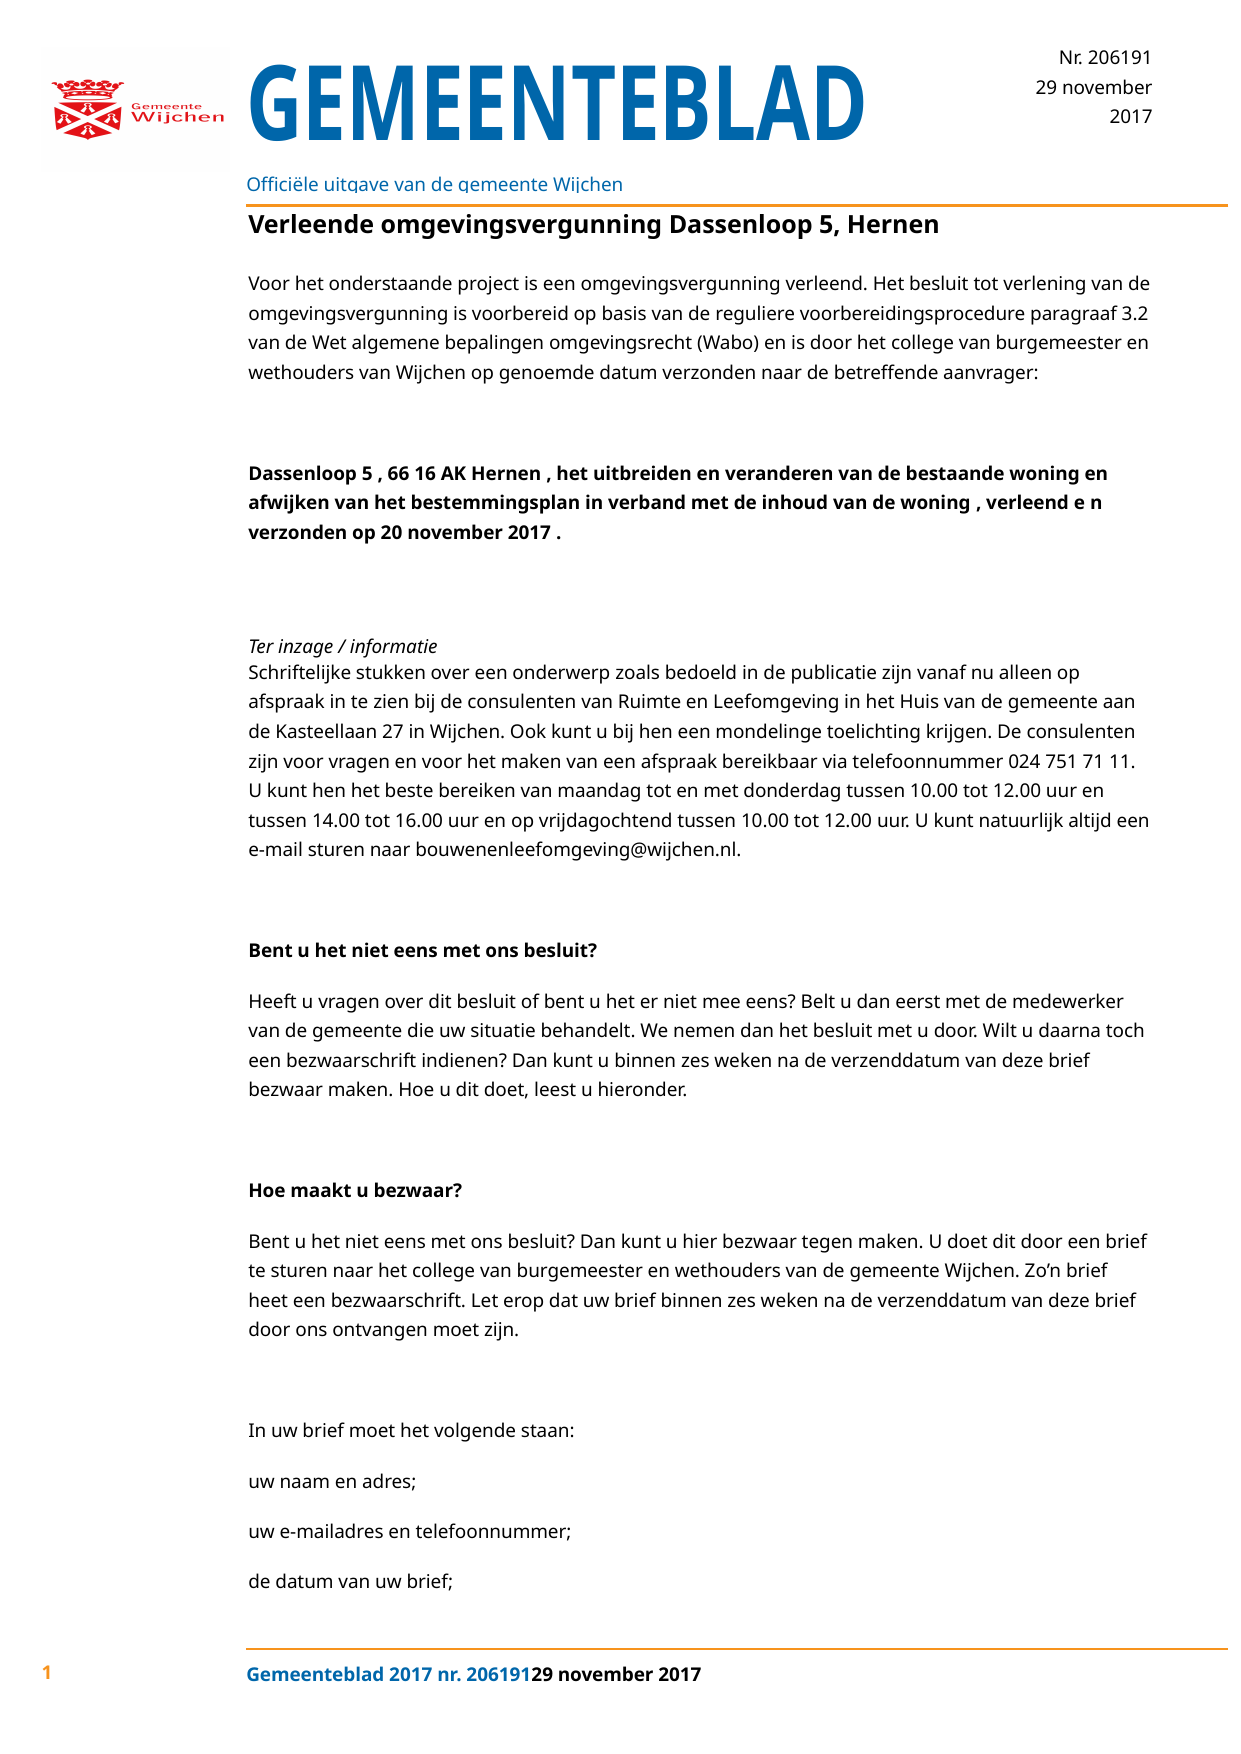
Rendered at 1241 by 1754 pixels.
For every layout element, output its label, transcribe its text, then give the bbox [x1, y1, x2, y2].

text Ter inzage / informatie [248, 633, 1152, 659]
text Schriftelijke stukken over een onderwerp zoals bedoeld in de publicatie zijn vanaf nu alleen op afspraak in te zien bij de consulenten van Ruimte en Leefomgeving in het Huis van de gemeente aan de Kasteellaan 27 in Wijchen. Ook kunt u bij hen een mondelinge toelichting krijgen. De consulenten zijn voor vragen en voor het maken van een afspraak bereikbaar via telefoonnummer 024 751 71 11. U kunt hen het beste bereiken van maandag tot en met donderdag tussen 10.00 tot 12.00 uur en tussen 14.00 tot 16.00 uur en op vrijdagochtend tussen 10.00 tot 12.00 uur. U kunt natuurlijk altijd een e-mail sturen naar bouwenenleefomgeving@wijchen.nl. [248, 659, 1152, 862]
text Hoe maakt u bezwaar? [248, 1177, 1152, 1203]
text Heeft u vragen over dit besluit of bent u het er niet mee eens? Belt u dan eerst met de medewerker van de gemeente die uw situatie behandelt. We nemen dan het besluit met u door. Wilt u daarna toch een bezwaarschrift indienen? Dan kunt u binnen zes weken na de verzenddatum van deze brief bezwaar maken. Hoe u dit doet, leest u hieronder. [248, 988, 1152, 1102]
text uw e-mailadres en telefoonnummer; [248, 1518, 1152, 1544]
text uw naam en adres; [248, 1468, 1152, 1494]
text Bent u het niet eens met ons besluit? [248, 937, 1152, 963]
text Voor het onderstaande project is een omgevingsvergunning verleend. Het besluit tot verlening van de omgevingsvergunning is voorbereid op basis van de reguliere voorbereidingsprocedure paragraaf 3.2 van de Wet algemene bepalingen omgevingsrecht (Wabo) en is door het college van burgemeester en wethouders van Wijchen op genoemde datum verzonden naar de betreffende aanvrager: [248, 270, 1152, 385]
text de datum van uw brief; [248, 1569, 1152, 1594]
text Bent u het niet eens met ons besluit? Dan kunt u hier bezwaar tegen maken. U doet dit door een brief te sturen naar het college van burgemeester en wethouders van de gemeente Wijchen. Zo’n brief heet een bezwaarschrift. Let erop dat uw brief binnen zes weken na de verzenddatum van deze brief door ons ontvangen moet zijn. [248, 1228, 1152, 1342]
picture [41, 47, 231, 172]
text In uw brief moet het volgende staan: [248, 1417, 1152, 1443]
text Verleende omgevingsvergunning Dassenloop 5, Hernen [248, 207, 1152, 241]
text Dassenloop 5 , 66 16 AK Hernen , het uitbreiden en veranderen van de bestaande woning en afwijken van het bestemmingsplan in verband met de inhoud van de woning , verleend e n verzonden op 20 november 2017 . [248, 460, 1152, 545]
